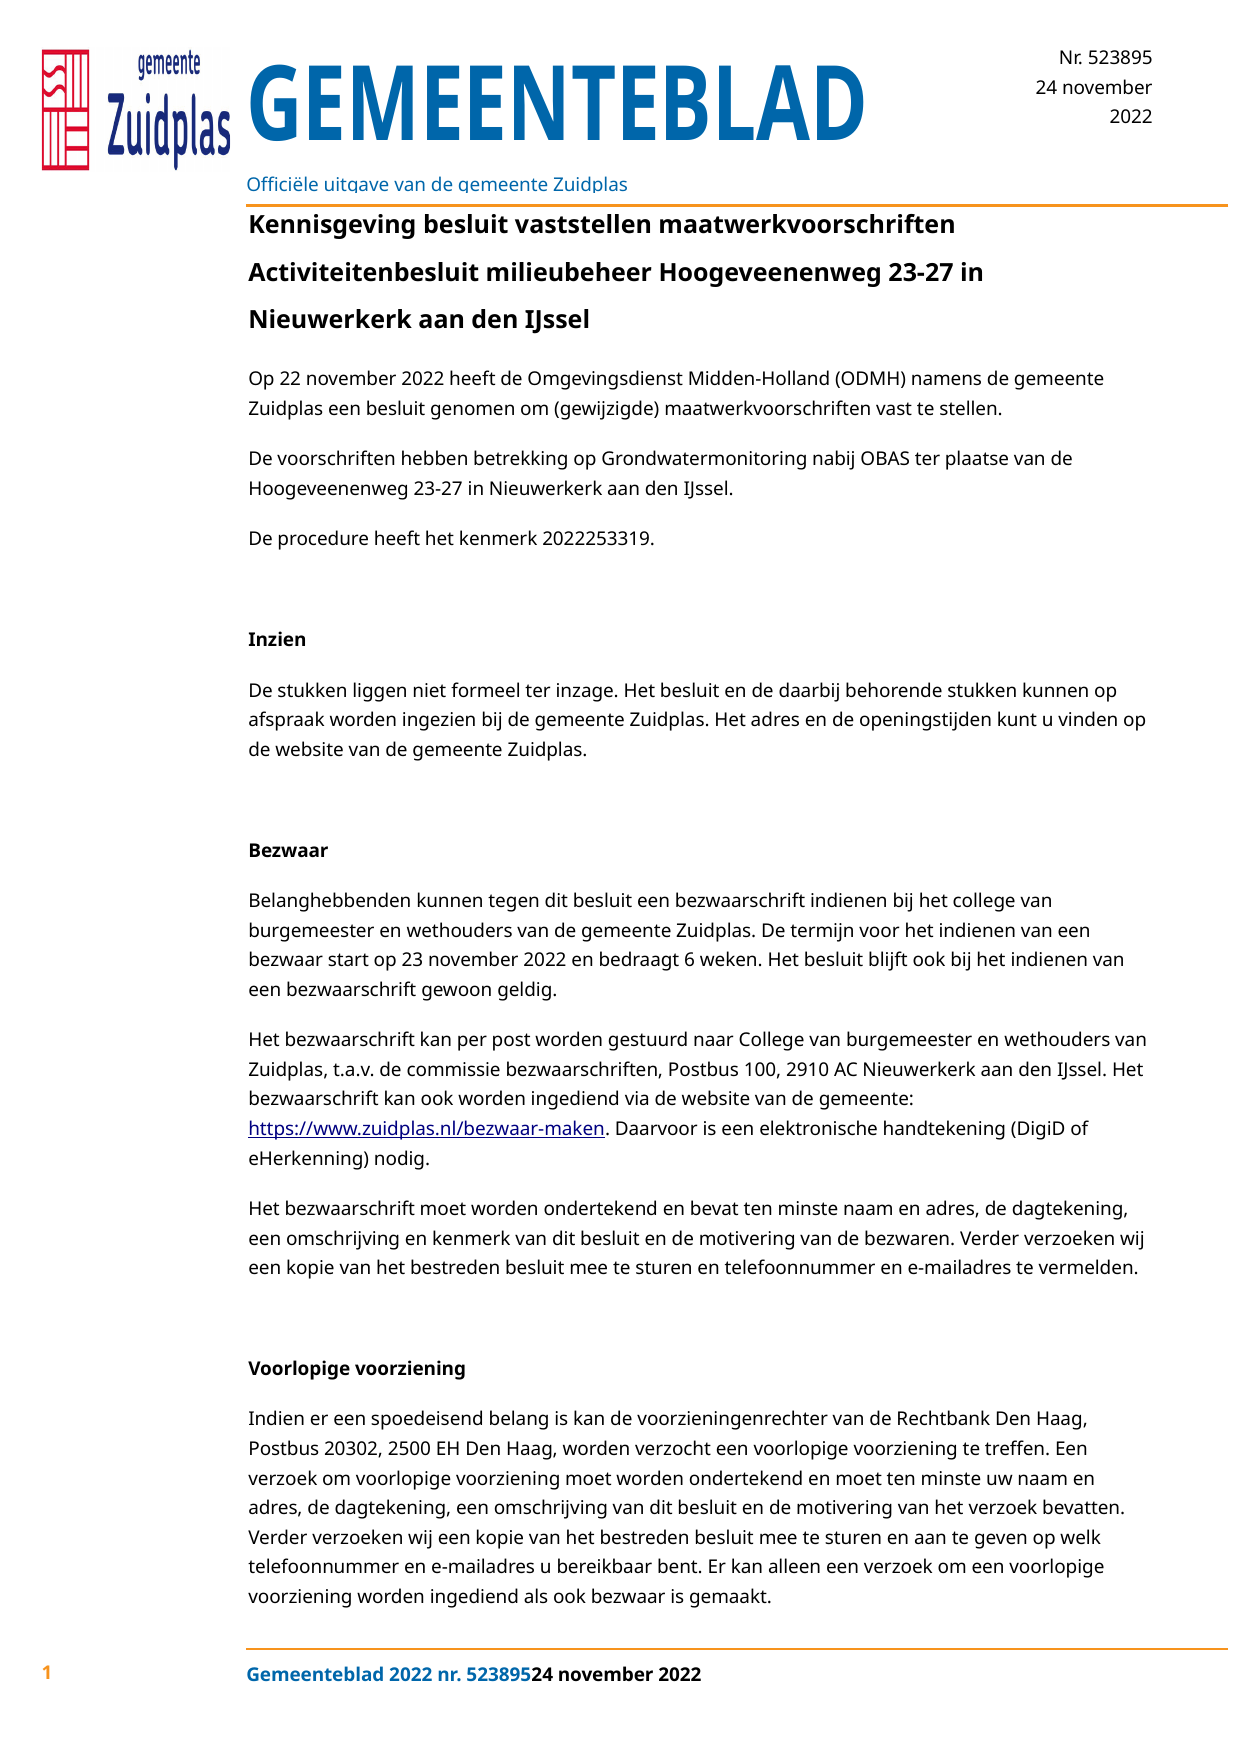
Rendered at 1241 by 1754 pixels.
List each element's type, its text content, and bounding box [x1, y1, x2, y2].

text Het bezwaarschrift kan per post worden gestuurd naar College van burgemeester en wethouders van Zuidplas, t.a.v. de commissie bezwaarschriften, Postbus 100, 2910 AC Nieuwerkerk aan den IJssel. Het bezwaarschrift kan ook worden ingediend via de website van de gemeente: https://www.zuidplas.nl/bezwaar-maken. Daarvoor is een elektronische handtekening (DigiD of eHerkenning) nodig. [248, 1026, 1152, 1170]
picture [41, 47, 231, 172]
text Het bezwaarschrift moet worden ondertekend en bevat ten minste naam en adres, de dagtekening, een omschrijving en kenmerk van dit besluit en de motivering van de bezwaren. Verder verzoeken wij een kopie van het bestreden besluit mee te sturen en telefoonnummer en e-mailadres te vermelden. [248, 1195, 1152, 1280]
text De voorschriften hebben betrekking op Grondwatermonitoring nabij OBAS ter plaatse van de Hoogeveenenweg 23-27 in Nieuwerkerk aan den IJssel. [248, 446, 1152, 501]
text De procedure heeft het kenmerk 2022253319. [248, 526, 1152, 551]
text Op 22 november 2022 heeft de Omgevingsdienst Midden-Holland (ODMH) namens de gemeente Zuidplas een besluit genomen om (gewijzigde) maatwerkvoorschriften vast te stellen. [248, 366, 1152, 421]
text Belanghebbenden kunnen tegen dit besluit een bezwaarschrift indienen bij het college van burgemeester en wethouders van de gemeente Zuidplas. De termijn voor het indienen van een bezwaar start op 23 november 2022 en bedraagt 6 weken. Het besluit blijft ook bij het indienen van een bezwaarschrift gewoon geldig. [248, 887, 1152, 1002]
text De stukken liggen niet formeel ter inzage. Het besluit en de daarbij behorende stukken kunnen op afspraak worden ingezien bij de gemeente Zuidplas. Het adres en de openingstijden kunt u vinden op de website van de gemeente Zuidplas. [248, 677, 1152, 762]
text Voorlopige voorziening [248, 1355, 1152, 1381]
text Bezwaar [248, 837, 1152, 862]
text Indien er een spoedeisend belang is kan de voorzieningenrechter van de Rechtbank Den Haag, Postbus 20302, 2500 EH Den Haag, worden verzocht een voorlopige voorziening te treffen. Een verzoek om voorlopige voorziening moet worden ondertekend en moet ten minste uw naam en adres, de dagtekening, een omschrijving van dit besluit en de motivering van het verzoek bevatten. Verder verzoeken wij een kopie van het bestreden besluit mee te sturen en aan te geven op welk telefoonnummer en e-mailadres u bereikbaar bent. Er kan alleen een verzoek om een voorlopige voorziening worden ingediend als ook bezwaar is gemaakt. [248, 1406, 1152, 1609]
text Kennisgeving besluit vaststellen maatwerkvoorschriften Activiteitenbesluit milieubeheer Hoogeveenenweg 23-27 in Nieuwerkerk aan den IJssel [248, 207, 1152, 336]
text Inzien [248, 626, 1152, 652]
